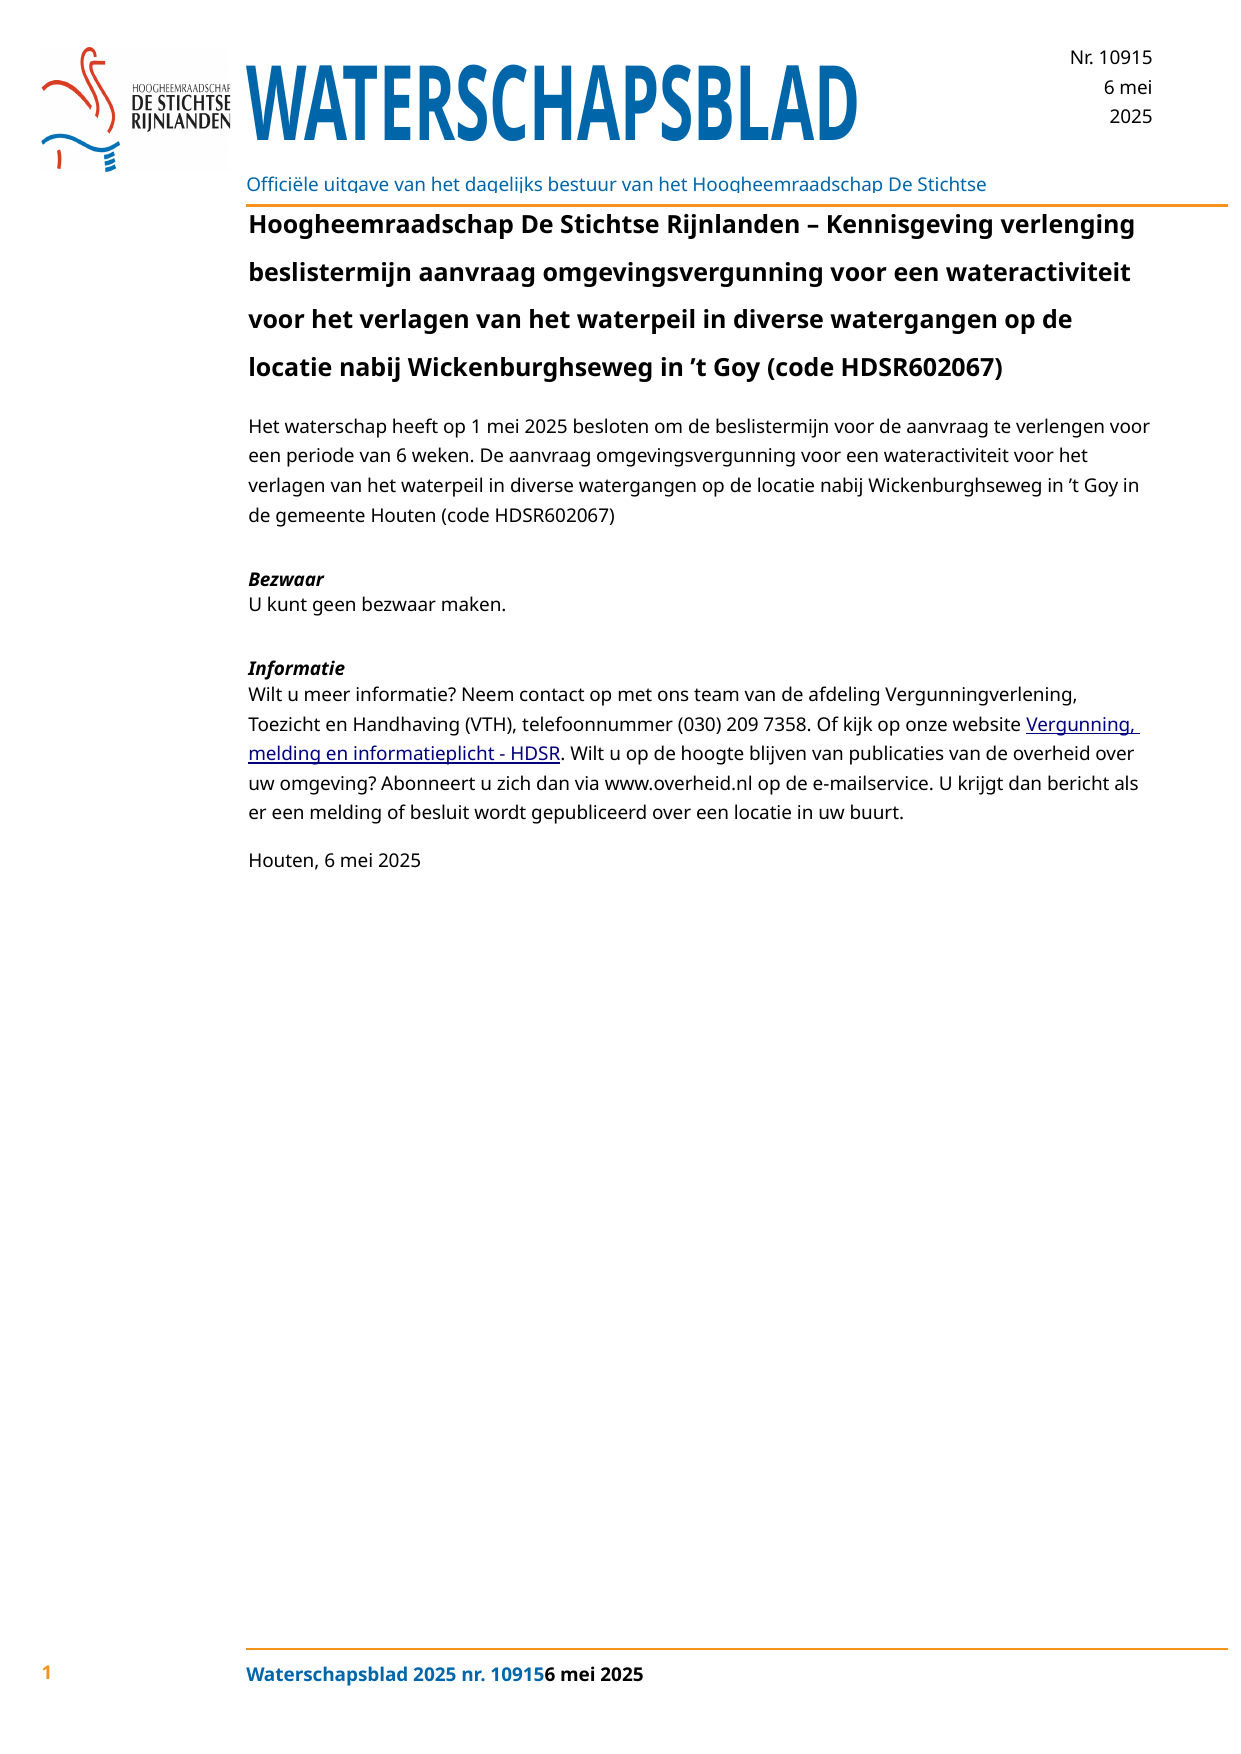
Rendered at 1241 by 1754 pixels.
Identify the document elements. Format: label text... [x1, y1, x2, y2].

text Informatie [248, 656, 1152, 681]
picture [41, 47, 231, 172]
text Hoogheemraadschap De Stichtse Rijnlanden – Kennisgeving verlenging beslistermijn aanvraag omgevingsvergunning voor een wateractiviteit voor het verlagen van het waterpeil in diverse watergangen op de locatie nabij Wickenburghseweg in ’t Goy (code HDSR602067) [248, 207, 1152, 384]
text U kunt geen bezwaar maken. [248, 592, 1152, 617]
text Houten, 6 mei 2025 [248, 847, 1152, 873]
text Wilt u meer informatie? Neem contact op met ons team van de afdeling Vergunningverlening, Toezicht en Handhaving (VTH), telefoonnummer (030) 209 7358. Of kijk op onze website Vergunning, melding en informatieplicht - HDSR. Wilt u op de hoogte blijven van publicaties van de overheid over uw omgeving? Abonneert u zich dan via www.overheid.nl op de e-mailservice. U krijgt dan bericht als er een melding of besluit wordt gepubliceerd over een locatie in uw buurt. [248, 681, 1152, 825]
text Bezwaar [248, 566, 1152, 592]
text Het waterschap heeft op 1 mei 2025 besloten om de beslistermijn voor de aanvraag te verlengen voor een periode van 6 weken. De aanvraag omgevingsvergunning voor een wateractiviteit voor het verlagen van het waterpeil in diverse watergangen op de locatie nabij Wickenburghseweg in ’t Goy in de gemeente Houten (code HDSR602067) [248, 413, 1152, 528]
